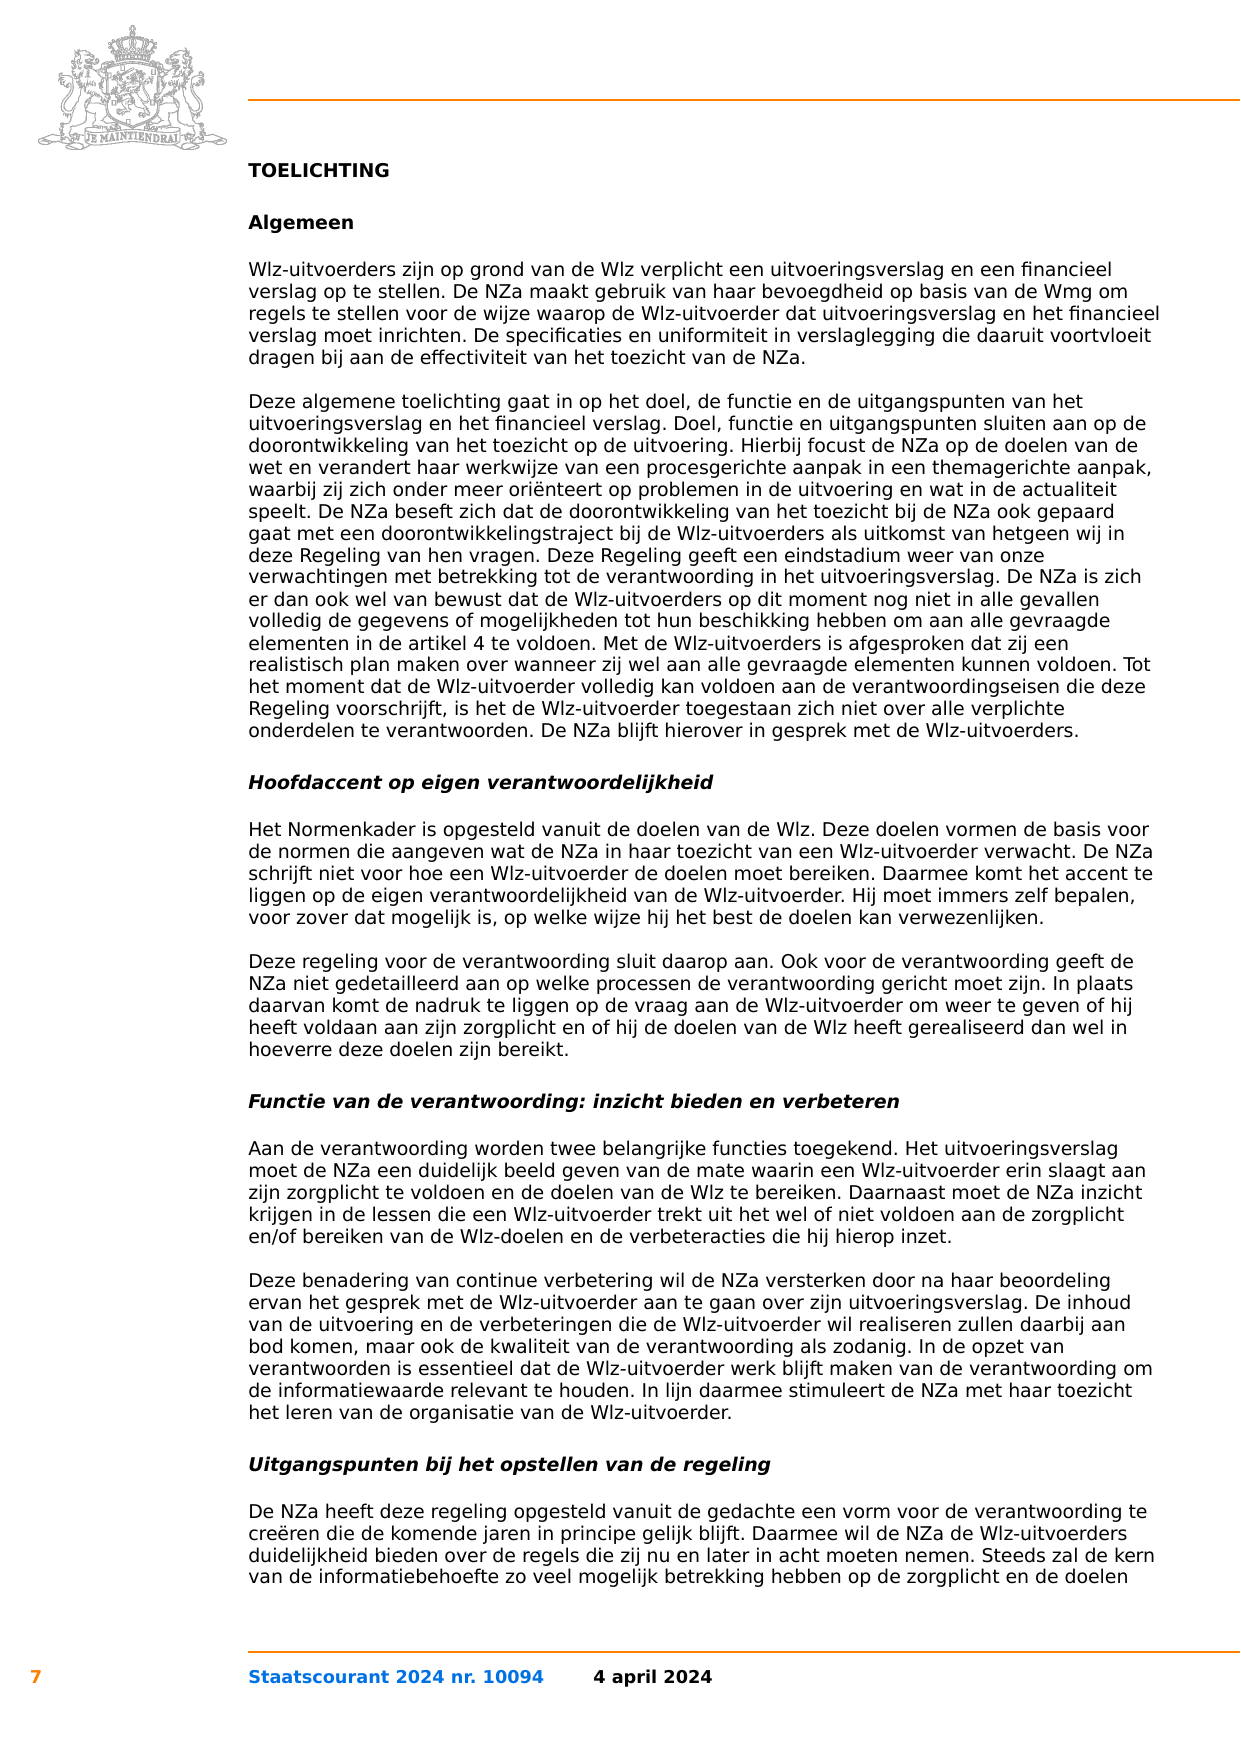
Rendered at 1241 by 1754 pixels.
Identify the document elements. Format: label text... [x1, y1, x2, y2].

text Deze benadering van continue verbetering wil de NZa versterken door na haar beoordeling ervan het gesprek met de Wlz-uitvoerder aan te gaan over zijn uitvoeringsverslag. De inhoud van de uitvoering en de verbeteringen die de Wlz-uitvoerder wil realiseren zullen daarbij aan bod komen, maar ook de kwaliteit van de verantwoording als zodanig. In de opzet van verantwoorden is essentieel dat de Wlz-uitvoerder werk blijft maken van de verantwoording om de informatiewaarde relevant te houden. In lijn daarmee stimuleert de NZa met haar toezicht het leren van de organisatie van de Wlz-uitvoerder. [248, 1270, 1163, 1423]
text Deze algemene toelichting gaat in op het doel, de functie en de uitgangspunten van het uitvoeringsverslag en het financieel verslag. Doel, functie en uitgangspunten sluiten aan op de doorontwikkeling van het toezicht op de uitvoering. Hierbij focust de NZa op de doelen van de wet en verandert haar werkwijze van een procesgerichte aanpak in een themagerichte aanpak, waarbij zij zich onder meer oriënteert op problemen in de uitvoering en wat in de actualiteit speelt. De NZa beseft zich dat de doorontwikkeling van het toezicht bij de NZa ook gepaard gaat met een doorontwikkelingstraject bij de Wlz-uitvoerders als uitkomst van hetgeen wij in deze Regeling van hen vragen. Deze Regeling geeft een eindstadium weer van onze verwachtingen met betrekking tot de verantwoording in het uitvoeringsverslag. De NZa is zich er dan ook wel van bewust dat de Wlz-uitvoerders op dit moment nog niet in alle gevallen volledig de gegevens of mogelijkheden tot hun beschikking hebben om aan alle gevraagde elementen in de artikel 4 te voldoen. Met de Wlz-uitvoerders is afgesproken dat zij een realistisch plan maken over wanneer zij wel aan alle gevraagde elementen kunnen voldoen. Tot het moment dat de Wlz-uitvoerder volledig kan voldoen aan de verantwoordingseisen die deze Regeling voorschrijft, is het de Wlz-uitvoerder toegestaan zich niet over alle verplichte onderdelen te verantwoorden. De NZa blijft hierover in gesprek met de Wlz-uitvoerders. [248, 391, 1163, 742]
picture [38, 25, 227, 150]
subtitle Algemeen [248, 212, 1163, 234]
text Wlz-uitvoerders zijn op grond van de Wlz verplicht een uitvoeringsverslag en een financieel verslag op te stellen. De NZa maakt gebruik van haar bevoegdheid op basis van de Wmg om regels te stellen voor de wijze waarop de Wlz-uitvoerder dat uitvoeringsverslag en het financieel verslag moet inrichten. De specificaties en uniformiteit in verslaglegging die daaruit voortvloeit dragen bij aan de effectiviteit van het toezicht van de NZa. [248, 259, 1163, 369]
text De NZa heeft deze regeling opgesteld vanuit de gedachte een vorm voor de verantwoording te creëren die de komende jaren in principe gelijk blijft. Daarmee wil de NZa de Wlz-uitvoerders duidelijkheid bieden over de regels die zij nu en later in acht moeten nemen. Steeds zal de kern van de informatiebehoefte zo veel mogelijk betrekking hebben op de zorgplicht en de doelen [248, 1501, 1163, 1588]
text Aan de verantwoording worden twee belangrijke functies toegekend. Het uitvoeringsverslag moet de NZa een duidelijk beeld geven van de mate waarin een Wlz-uitvoerder erin slaagt aan zijn zorgplicht te voldoen en de doelen van de Wlz te bereiken. Daarnaast moet de NZa inzicht krijgen in de lessen die een Wlz-uitvoerder trekt uit het wel of niet voldoen aan de zorgplicht en/of bereiken van de Wlz-doelen en de verbeteracties die hij hierop inzet. [248, 1138, 1163, 1248]
subtitle TOELICHTING [248, 160, 1163, 182]
subtitle Functie van de verantwoording: inzicht bieden en verbeteren [248, 1091, 1163, 1113]
text Het Normenkader is opgesteld vanuit de doelen van de Wlz. Deze doelen vormen de basis voor de normen die aangeven wat de NZa in haar toezicht van een Wlz-uitvoerder verwacht. De NZa schrijft niet voor hoe een Wlz-uitvoerder de doelen moet bereiken. Daarmee komt het accent te liggen op de eigen verantwoordelijkheid van de Wlz-uitvoerder. Hij moet immers zelf bepalen, voor zover dat mogelijk is, op welke wijze hij het best de doelen kan verwezenlijken. [248, 819, 1163, 929]
subtitle Hoofdaccent op eigen verantwoordelijkheid [248, 772, 1163, 794]
subtitle Uitgangspunten bij het opstellen van de regeling [248, 1453, 1163, 1476]
text Deze regeling voor de verantwoording sluit daarop aan. Ook voor de verantwoording geeft de NZa niet gedetailleerd aan op welke processen de verantwoording gericht moet zijn. In plaats daarvan komt de nadruk te liggen op de vraag aan de Wlz-uitvoerder om weer te geven of hij heeft voldaan aan zijn zorgplicht en of hij de doelen van de Wlz heeft gerealiseerd dan wel in hoeverre deze doelen zijn bereikt. [248, 951, 1163, 1061]
